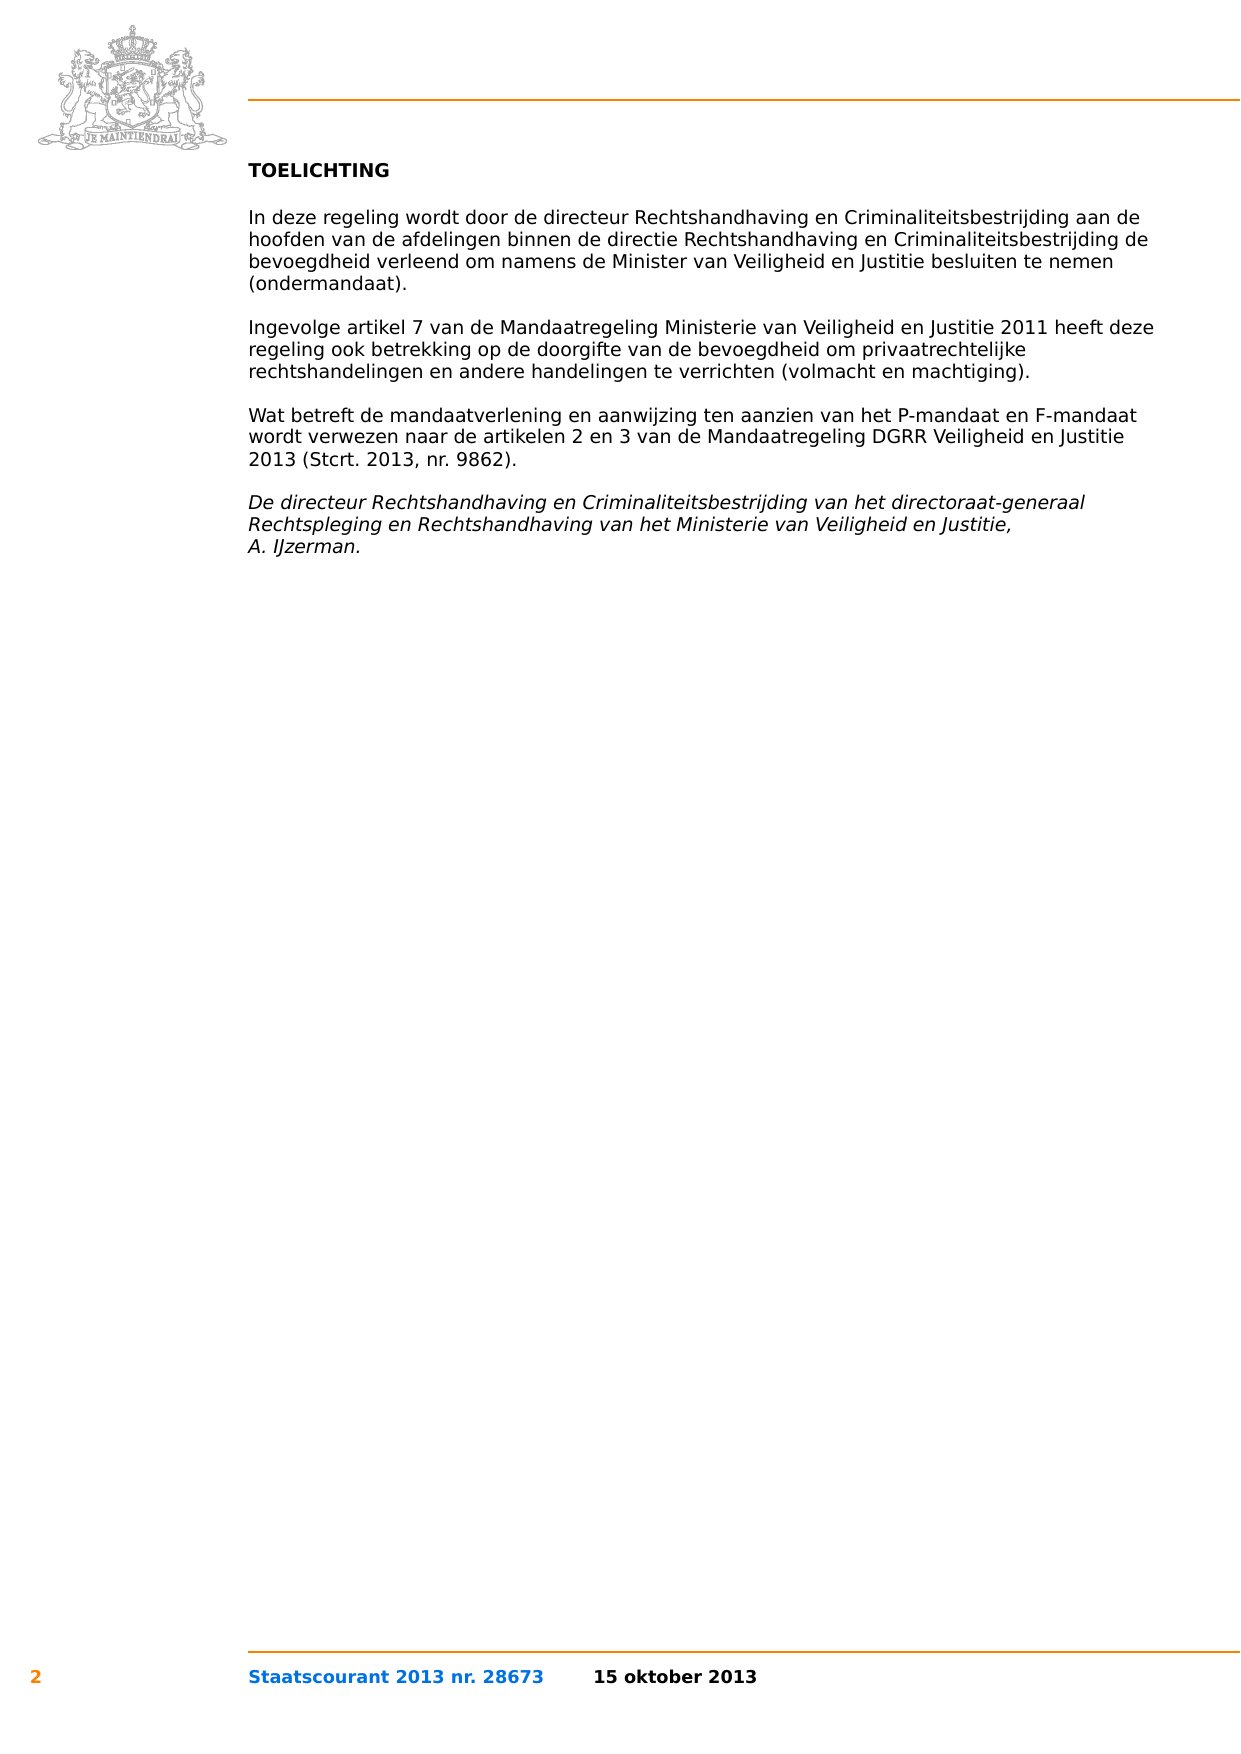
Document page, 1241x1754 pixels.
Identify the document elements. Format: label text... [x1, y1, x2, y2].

text In deze regeling wordt door de directeur Rechtshandhaving en Criminaliteitsbestrijding aan de hoofden van de afdelingen binnen de directie Rechtshandhaving en Criminaliteitsbestrijding de bevoegdheid verleend om namens de Minister van Veiligheid en Justitie besluiten te nemen (ondermandaat). [248, 207, 1163, 295]
text Wat betreft de mandaatverlening en aanwijzing ten aanzien van het P-mandaat en F-mandaat wordt verwezen naar de artikelen 2 en 3 van de Mandaatregeling DGRR Veiligheid en Justitie 2013 (Stcrt. 2013, nr. 9862). [248, 404, 1163, 470]
picture [38, 25, 227, 150]
text De directeur Rechtshandhaving en Criminaliteitsbestrijding van het directoraat-generaal Rechtspleging en Rechtshandhaving van het Ministerie van Veiligheid en Justitie, A. IJzerman. [248, 492, 1163, 558]
subtitle TOELICHTING [248, 160, 1163, 182]
text Ingevolge artikel 7 van de Mandaatregeling Ministerie van Veiligheid en Justitie 2011 heeft deze regeling ook betrekking op de doorgifte van de bevoegdheid om privaatrechtelijke rechtshandelingen en andere handelingen te verrichten (volmacht en machtiging). [248, 317, 1163, 383]
